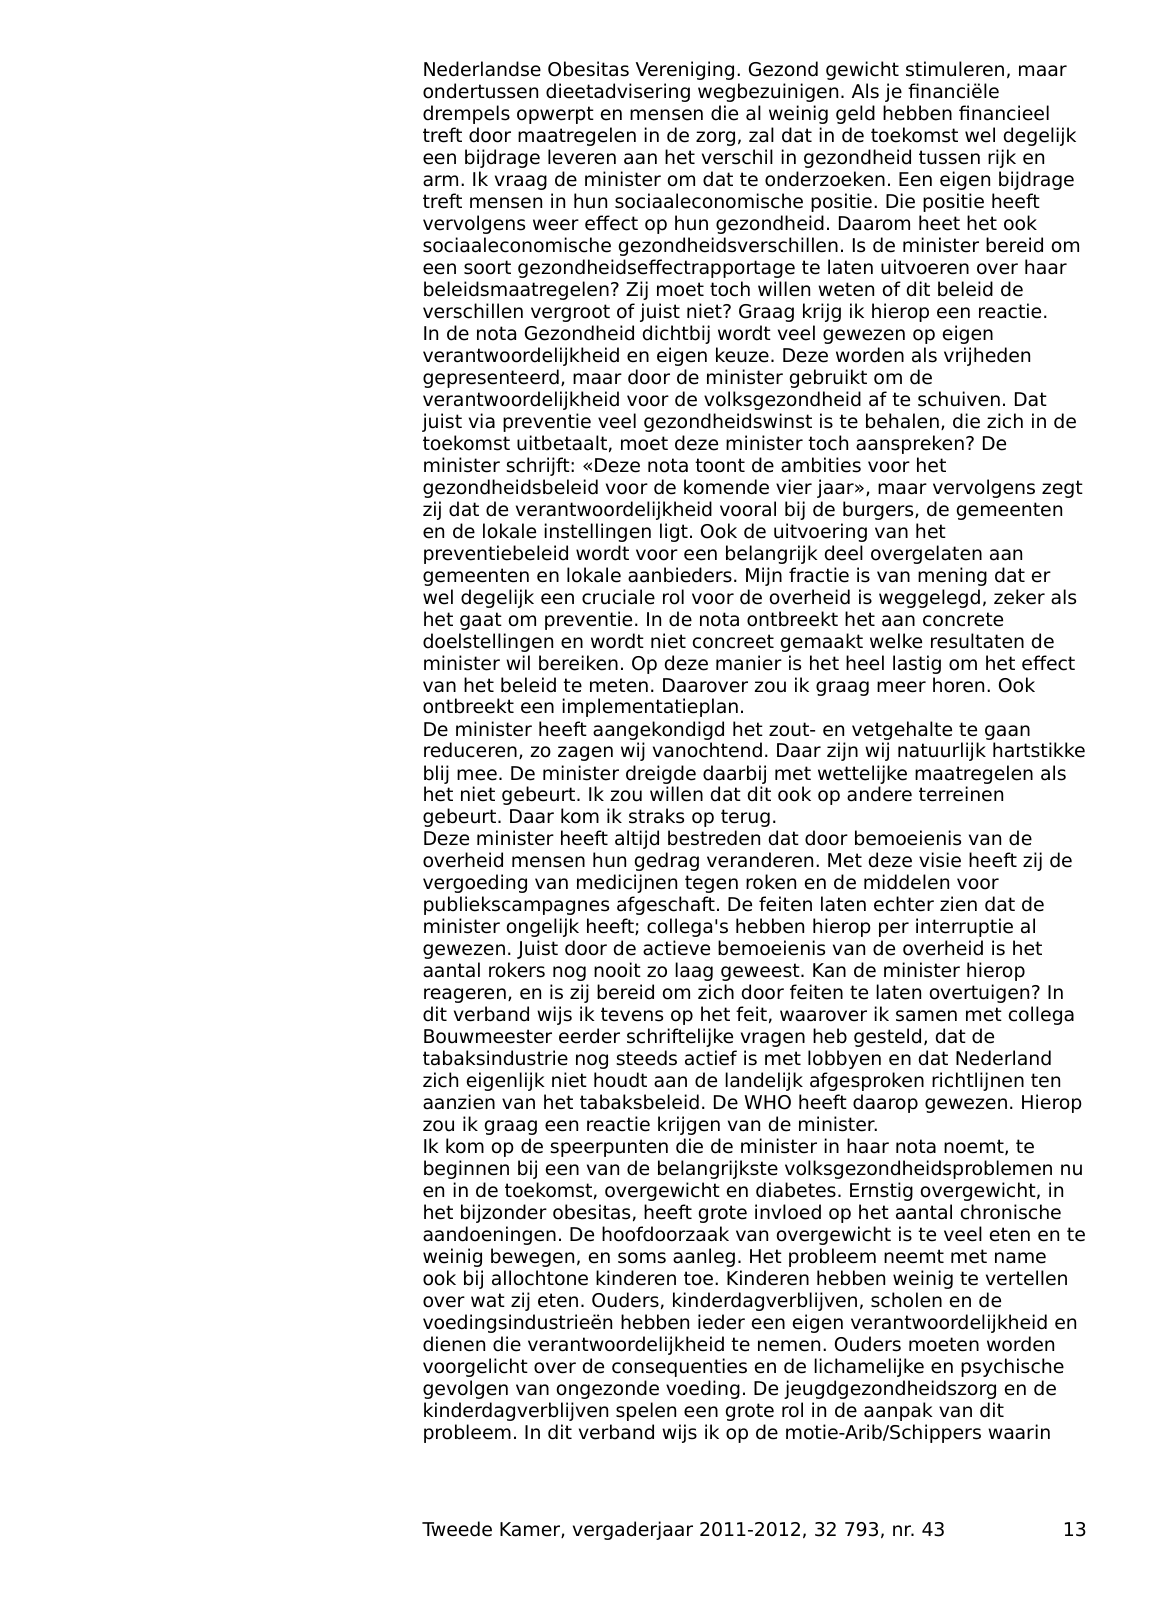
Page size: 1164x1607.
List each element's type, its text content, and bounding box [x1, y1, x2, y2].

text De minister heeft aangekondigd het zout- en vetgehalte te gaan reduceren, zo zagen wij vanochtend. Daar zijn wij natuurlijk hartstikke blij mee. De minister dreigde daarbij met wettelijke maatregelen als het niet gebeurt. Ik zou willen dat dit ook op andere terreinen gebeurt. Daar kom ik straks op terug. [422, 718, 1087, 828]
text Nederlandse Obesitas Vereniging. Gezond gewicht stimuleren, maar ondertussen dieetadvisering wegbezuinigen. Als je financiële drempels opwerpt en mensen die al weinig geld hebben financieel treft door maatregelen in de zorg, zal dat in de toekomst wel degelijk een bijdrage leveren aan het verschil in gezondheid tussen rijk en arm. Ik vraag de minister om dat te onderzoeken. Een eigen bijdrage treft mensen in hun sociaaleconomische positie. Die positie heeft vervolgens weer effect op hun gezondheid. Daarom heet het ook sociaaleconomische gezondheidsverschillen. Is de minister bereid om een soort gezondheidseffectrapportage te laten uitvoeren over haar beleidsmaatregelen? Zij moet toch willen weten of dit beleid de verschillen vergroot of juist niet? Graag krijg ik hierop een reactie. [422, 59, 1087, 323]
text Ik kom op de speerpunten die de minister in haar nota noemt, te beginnen bij een van de belangrijkste volksgezondheidsproblemen nu en in de toekomst, overgewicht en diabetes. Ernstig overgewicht, in het bijzonder obesitas, heeft grote invloed op het aantal chronische aandoeningen. De hoofdoorzaak van overgewicht is te veel eten en te weinig bewegen, en soms aanleg. Het probleem neemt met name ook bij allochtone kinderen toe. Kinderen hebben weinig te vertellen over wat zij eten. Ouders, kinderdagverblijven, scholen en de voedingsindustrieën hebben ieder een eigen verantwoordelijkheid en dienen die verantwoordelijkheid te nemen. Ouders moeten worden voorgelicht over de consequenties en de lichamelijke en psychische gevolgen van ongezonde voeding. De jeugdgezondheidszorg en de kinderdagverblijven spelen een grote rol in de aanpak van dit probleem. In dit verband wijs ik op de motie-Arib/Schippers waarin [422, 1136, 1087, 1444]
text Deze minister heeft altijd bestreden dat door bemoeienis van de overheid mensen hun gedrag veranderen. Met deze visie heeft zij de vergoeding van medicijnen tegen roken en de middelen voor publiekscampagnes afgeschaft. De feiten laten echter zien dat de minister ongelijk heeft; collega's hebben hierop per interruptie al gewezen. Juist door de actieve bemoeienis van de overheid is het aantal rokers nog nooit zo laag geweest. Kan de minister hierop reageren, en is zij bereid om zich door feiten te laten overtuigen? In dit verband wijs ik tevens op het feit, waarover ik samen met collega Bouwmeester eerder schriftelijke vragen heb gesteld, dat de tabaksindustrie nog steeds actief is met lobbyen en dat Nederland zich eigenlijk niet houdt aan de landelijk afgesproken richtlijnen ten aanzien van het tabaksbeleid. De WHO heeft daarop gewezen. Hierop zou ik graag een reactie krijgen van de minister. [422, 828, 1087, 1136]
text In de nota Gezondheid dichtbij wordt veel gewezen op eigen verantwoordelijkheid en eigen keuze. Deze worden als vrijheden gepresenteerd, maar door de minister gebruikt om de verantwoordelijkheid voor de volksgezondheid af te schuiven. Dat juist via preventie veel gezondheidswinst is te behalen, die zich in de toekomst uitbetaalt, moet deze minister toch aanspreken? De minister schrijft: «Deze nota toont de ambities voor het gezondheidsbeleid voor de komende vier jaar», maar vervolgens zegt zij dat de verantwoordelijkheid vooral bij de burgers, de gemeenten en de lokale instellingen ligt. Ook de uitvoering van het preventiebeleid wordt voor een belangrijk deel overgelaten aan gemeenten en lokale aanbieders. Mijn fractie is van mening dat er wel degelijk een cruciale rol voor de overheid is weggelegd, zeker als het gaat om preventie. In de nota ontbreekt het aan concrete doelstellingen en wordt niet concreet gemaakt welke resultaten de minister wil bereiken. Op deze manier is het heel lastig om het effect van het beleid te meten. Daarover zou ik graag meer horen. Ook ontbreekt een implementatieplan. [422, 323, 1087, 718]
